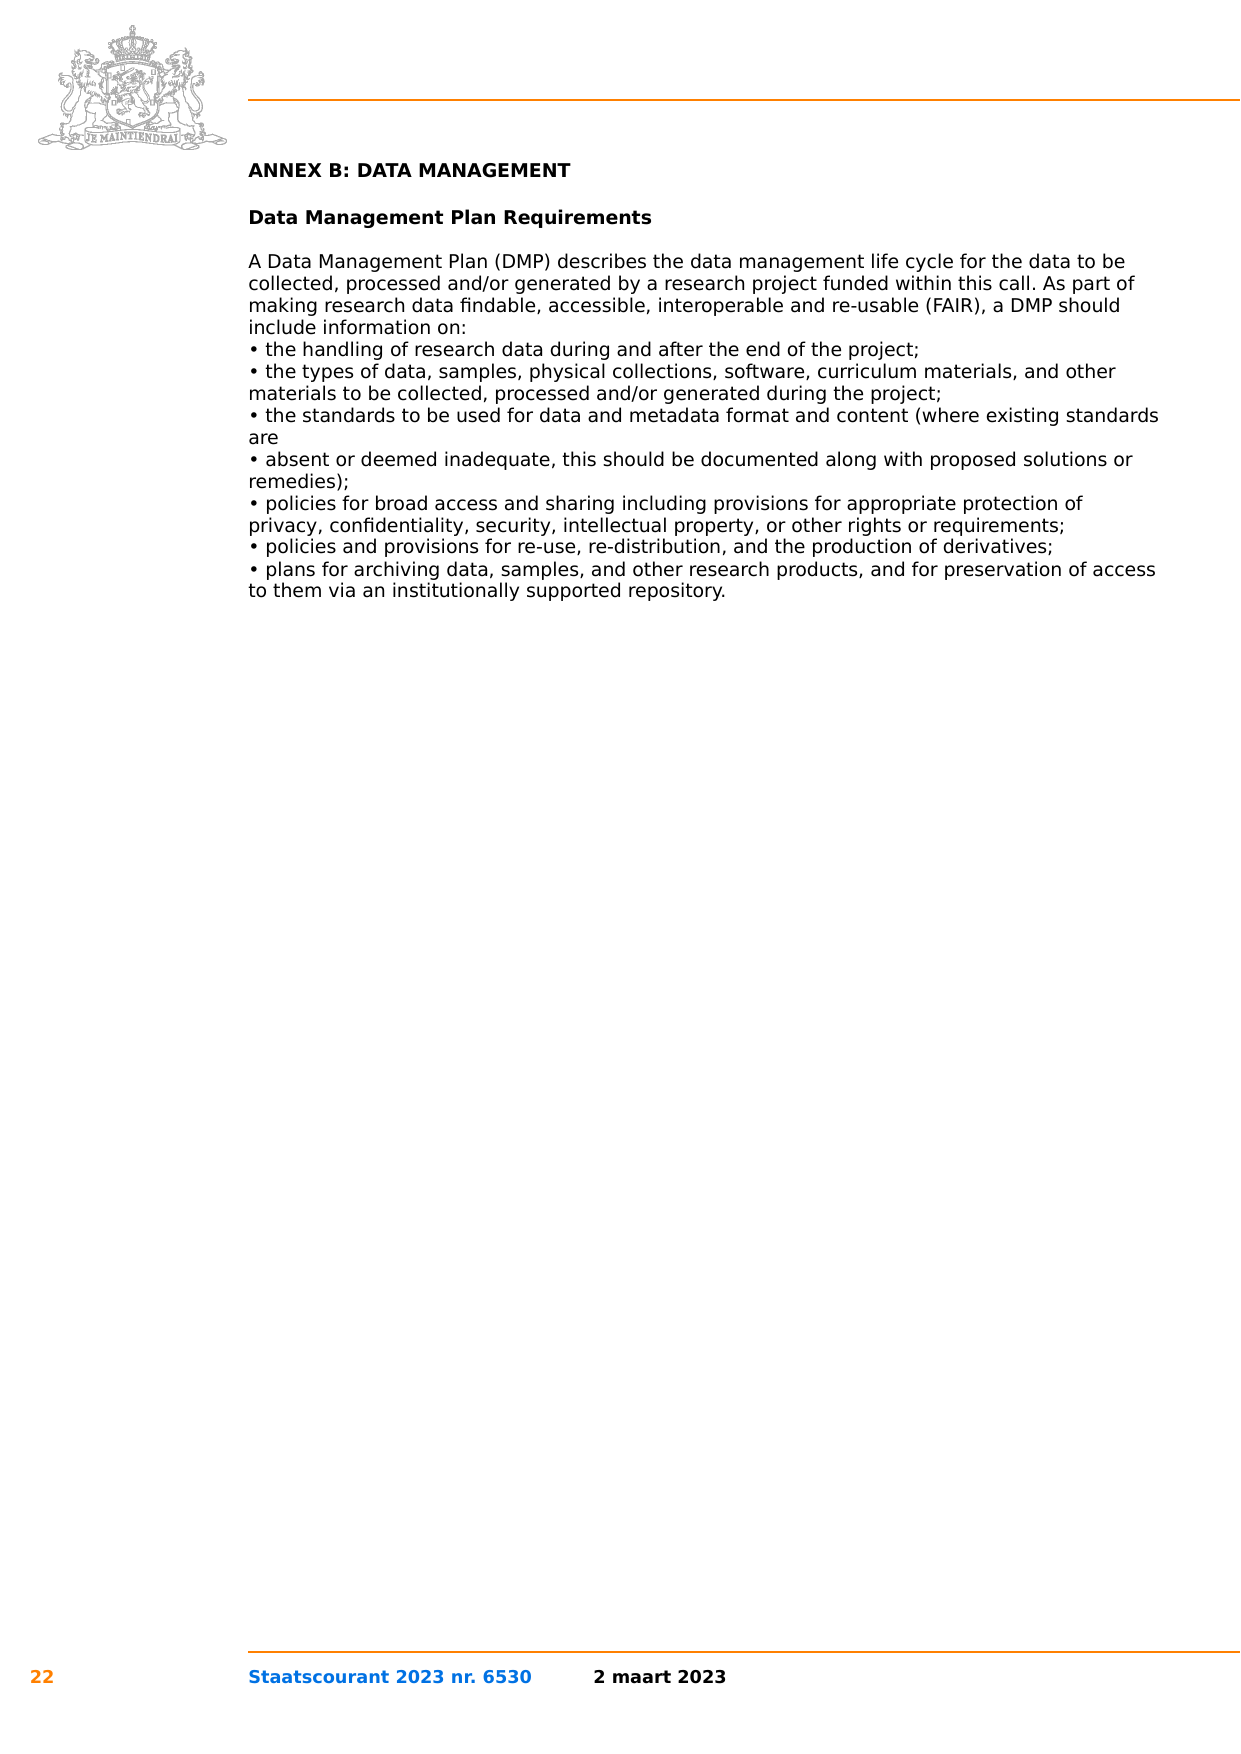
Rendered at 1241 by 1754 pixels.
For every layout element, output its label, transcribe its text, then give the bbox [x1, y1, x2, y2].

subtitle Data Management Plan Requirements [248, 207, 1163, 229]
picture [38, 25, 227, 150]
text • the standards to be used for data and metadata format and content (where existing standards are [248, 404, 1163, 448]
text • the types of data, samples, physical collections, software, curriculum materials, and other materials to be collected, processed and/or generated during the project; [248, 361, 1163, 404]
subtitle ANNEX B: DATA MANAGEMENT [248, 160, 1163, 182]
text A Data Management Plan (DMP) describes the data management life cycle for the data to be collected, processed and/or generated by a research project funded within this call. As part of making research data findable, accessible, interoperable and re-usable (FAIR), a DMP should include information on: [248, 251, 1163, 339]
text • absent or deemed inadequate, this should be documented along with proposed solutions or remedies); [248, 448, 1163, 492]
text • the handling of research data during and after the end of the project; [248, 339, 1163, 361]
text • policies for broad access and sharing including provisions for appropriate protection of privacy, confidentiality, security, intellectual property, or other rights or requirements; [248, 492, 1163, 536]
text • policies and provisions for re-use, re-distribution, and the production of derivatives; [248, 536, 1163, 558]
text • plans for archiving data, samples, and other research products, and for preservation of access to them via an institutionally supported repository. [248, 558, 1163, 602]
